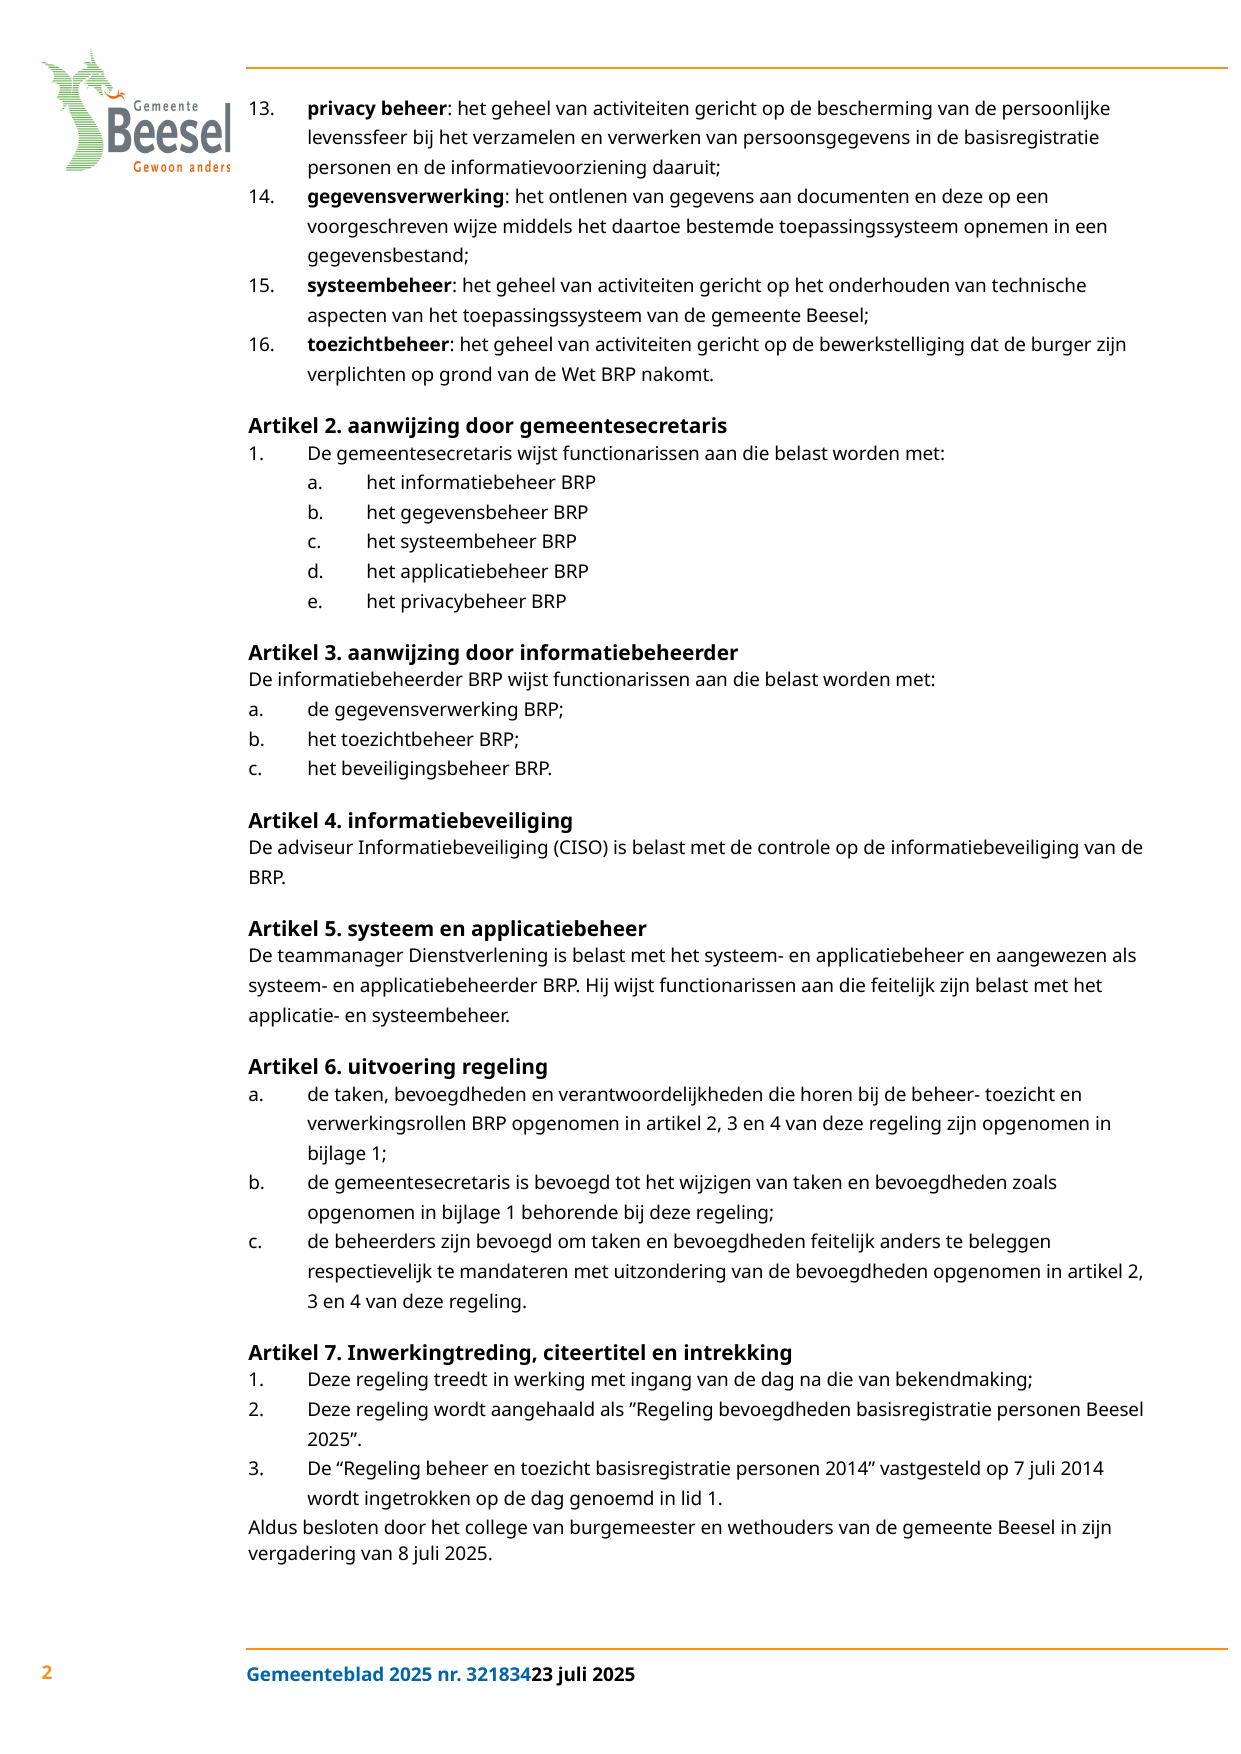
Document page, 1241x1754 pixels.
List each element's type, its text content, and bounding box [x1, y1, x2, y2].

list De gemeentesecretaris wijst functionarissen aan die belast worden met: [248, 440, 1152, 466]
text De informatiebeheerder BRP wijst functionarissen aan die belast worden met: [248, 667, 1152, 692]
text De teammanager Dienstverlening is belast met het systeem- en applicatiebeheer en aangewezen als systeem- en applicatiebeheerder BRP. Hij wijst functionarissen aan die feitelijk zijn belast met het applicatie- en systeembeheer. [248, 943, 1152, 1028]
list Deze regeling wordt aangehaald als ‎”Regeling bevoegdheden basisregistratie personen Beesel 2025”. [248, 1396, 1152, 1452]
list de gemeentesecretaris is bevoegd tot het wijzigen van taken en bevoegdheden zoals opgenomen in bijlage 1 behorende bij deze regeling; [248, 1169, 1152, 1225]
text Artikel 6. uitvoering regeling [248, 1052, 1152, 1081]
text Artikel 5. systeem en applicatiebeheer [248, 914, 1152, 943]
list privacy beheer: het geheel van activiteiten gericht op de bescherming van de persoonlijke levenssfeer bij het verzamelen en verwerken van persoonsgegevens in de basisregistratie personen en de informatievoorziening daaruit; [248, 95, 1152, 180]
list de taken, bevoegdheden en verantwoordelijkheden die horen bij de beheer- toezicht en verwerkingsrollen BRP opgenomen in artikel 2, 3 en 4 van deze regeling zijn opgenomen in bijlage 1; [248, 1081, 1152, 1166]
list het privacybeheer BRP [307, 588, 1152, 613]
list de beheerders zijn bevoegd om taken en bevoegdheden feitelijk anders te beleggen respectievelijk te mandateren met uitzondering van de bevoegdheden opgenomen in artikel 2, 3 en 4 van deze regeling. [248, 1229, 1152, 1313]
list de gegevensverwerking BRP; [248, 696, 1152, 722]
list het applicatiebeheer BRP [307, 558, 1152, 584]
list systeembeheer: het geheel van activiteiten gericht op het onderhouden van technische aspecten van het toepassingssysteem van de gemeente Beesel; [248, 272, 1152, 328]
list Deze regeling treedt in werking met ingang van de dag na die van bekendmaking; [248, 1367, 1152, 1392]
list De “Regeling beheer en toezicht basisregistratie personen 2014” vastgesteld op 7 juli 2014 wordt ingetrokken op de dag genoemd in lid 1. [248, 1455, 1152, 1511]
text Artikel 4. informatiebeveiliging [248, 806, 1152, 834]
list het systeembeheer BRP [307, 529, 1152, 554]
list het informatiebeheer BRP [307, 469, 1152, 495]
text Artikel 3. aanwijzing door informatiebeheerder [248, 638, 1152, 667]
text De adviseur Informatiebeveiliging (CISO) is belast met de controle op de informatiebeveiliging van de BRP. [248, 834, 1152, 889]
text Artikel 7. Inwerkingtreding, citeertitel en intrekking [248, 1338, 1152, 1367]
list gegevensverwerking: het ontlenen van gegevens aan documenten en deze op een voorgeschreven wijze middels het daartoe bestemde toepassingssysteem opnemen in een gegevensbestand; [248, 183, 1152, 268]
list het gegevensbeheer BRP [307, 499, 1152, 525]
list het beveiligingsbeheer BRP. [248, 755, 1152, 781]
text Aldus besloten door het college van burgemeester en wethouders van de gemeente Beesel in zijn vergadering van 8 juli 2025. [248, 1514, 1152, 1566]
list het toezichtbeheer BRP; [248, 726, 1152, 752]
picture [41, 47, 231, 172]
text Artikel 2. aanwijzing door gemeentesecretaris [248, 411, 1152, 440]
list toezichtbeheer: het geheel van activiteiten gericht op de bewerkstelliging dat de burger zijn verplichten op grond van de Wet BRP nakomt. [248, 331, 1152, 387]
